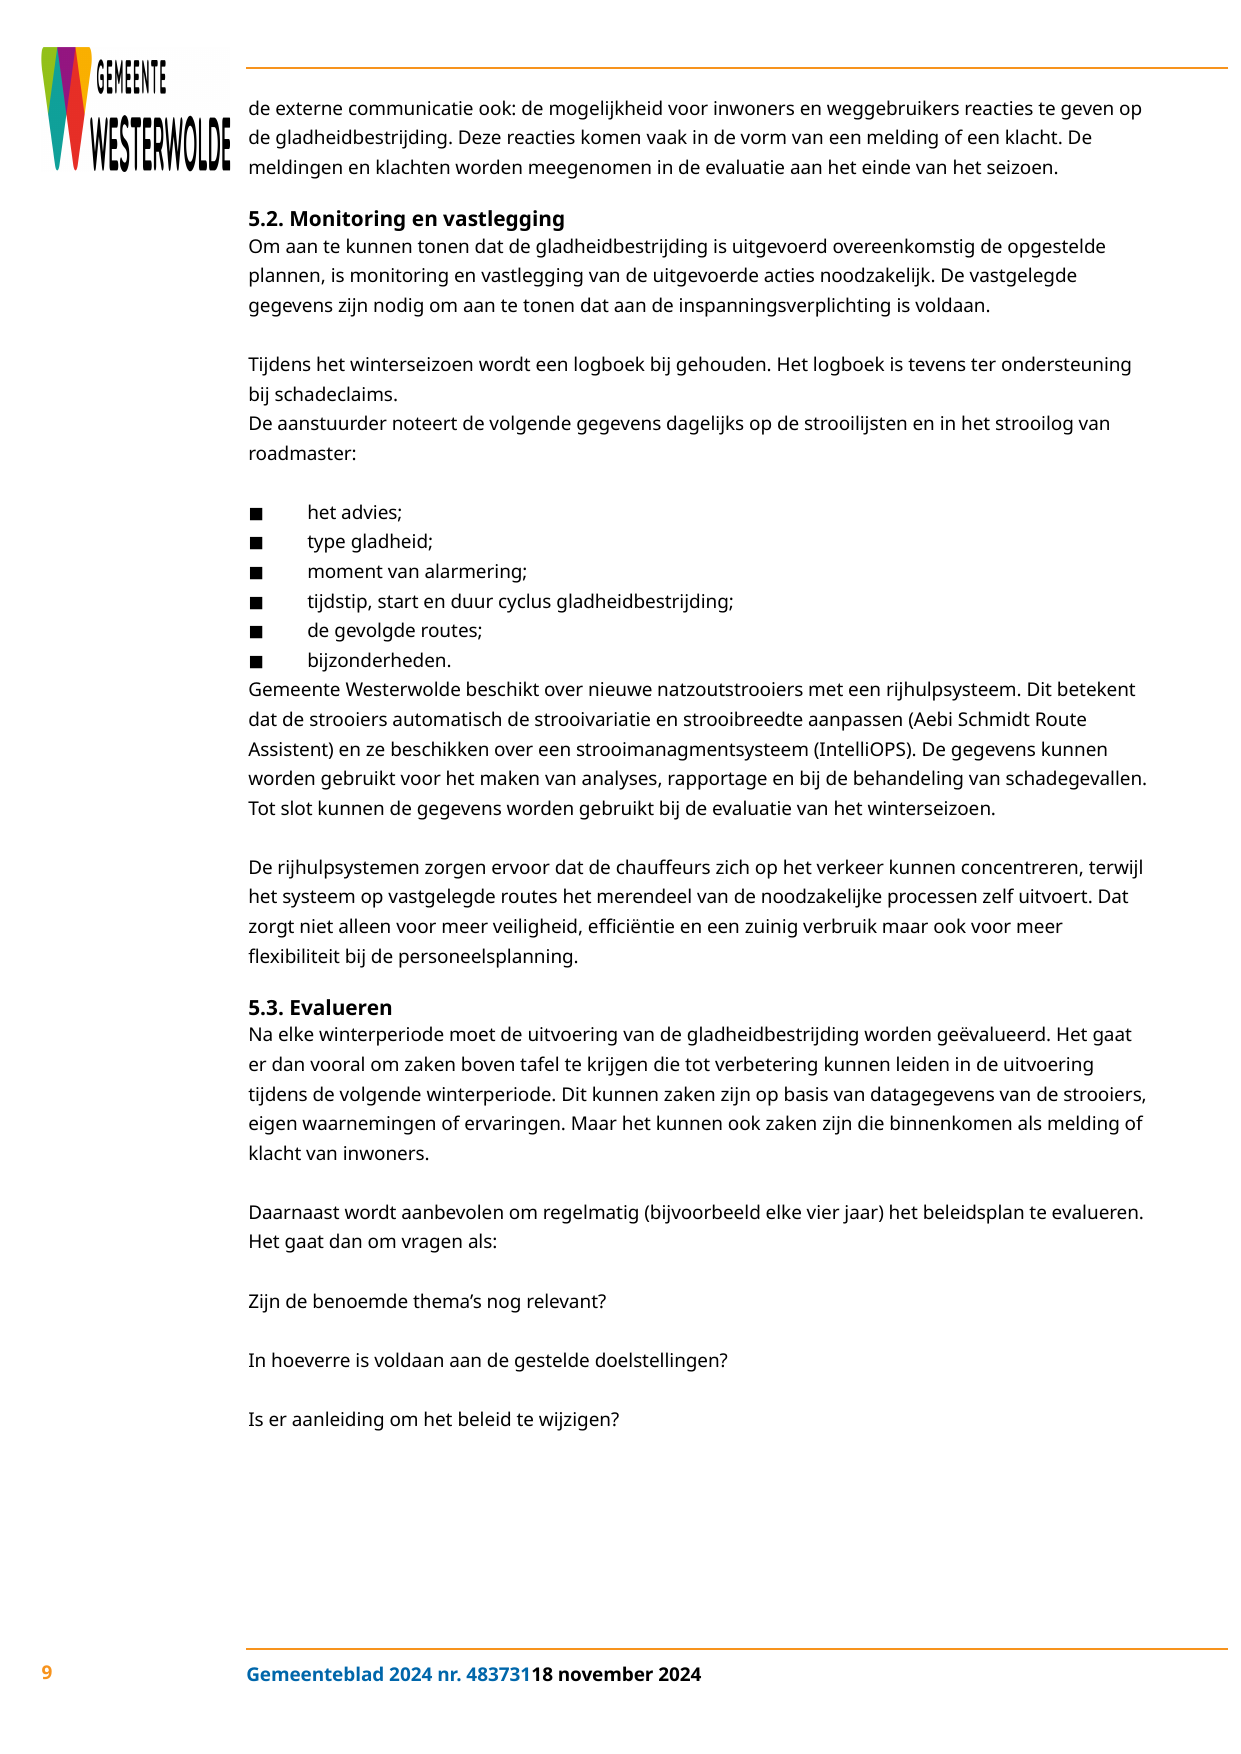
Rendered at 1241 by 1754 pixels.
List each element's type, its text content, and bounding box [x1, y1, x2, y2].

list moment van alarmering; [248, 558, 1152, 584]
text De rijhulpsystemen zorgen ervoor dat de chauffeurs zich op het verkeer kunnen concentreren, terwijl het systeem op vastgelegde routes het merendeel van de noodzakelijke processen zelf uitvoert. Dat zorgt niet alleen voor meer veiligheid, efficiëntie en een zuinig verbruik maar ook voor meer flexibiliteit bij de personeelsplanning. [248, 854, 1152, 968]
text Om aan te kunnen tonen dat de gladheidbestrijding is uitgevoerd overeenkomstig de opgestelde plannen, is monitoring en vastlegging van de uitgevoerde acties noodzakelijk. De vastgelegde gegevens zijn nodig om aan te tonen dat aan de inspanningsverplichting is voldaan. [248, 233, 1152, 318]
text In hoeverre is voldaan aan de gestelde doelstellingen? [248, 1347, 1152, 1373]
list tijdstip, start en duur cyclus gladheidbestrijding; [248, 588, 1152, 613]
text 5.3. Evalueren [248, 993, 1152, 1022]
picture [41, 47, 231, 172]
list bijzonderheden. [248, 647, 1152, 673]
text Daarnaast wordt aanbevolen om regelmatig (bijvoorbeeld elke vier jaar) het beleidsplan te evalueren. Het gaat dan om vragen als: [248, 1199, 1152, 1254]
text De aanstuurder noteert de volgende gegevens dagelijks op de strooilijsten en in het strooilog van roadmaster: [248, 410, 1152, 466]
text Zijn de benoemde thema’s nog relevant? [248, 1288, 1152, 1314]
list de gevolgde routes; [248, 617, 1152, 643]
list het advies; [248, 499, 1152, 525]
text de externe communicatie ook: de mogelijkheid voor inwoners en weggebruikers reacties te geven op de gladheidbestrijding. Deze reacties komen vaak in de vorm van een melding of een klacht. De meldingen en klachten worden meegenomen in de evaluatie aan het einde van het seizoen. [248, 95, 1152, 180]
text 5.2. Monitoring en vastlegging [248, 204, 1152, 233]
text Is er aanleiding om het beleid te wijzigen? [248, 1406, 1152, 1432]
text Tijdens het winterseizoen wordt een logboek bij gehouden. Het logboek is tevens ter ondersteuning bij schadeclaims. [248, 351, 1152, 406]
list type gladheid; [248, 529, 1152, 554]
text Gemeente Westerwolde beschikt over nieuwe natzoutstrooiers met een rijhulpsysteem. Dit betekent dat de strooiers automatisch de strooivariatie en strooibreedte aanpassen (Aebi Schmidt Route Assistent) en ze beschikken over een strooimanagmentsysteem (IntelliOPS). De gegevens kunnen worden gebruikt voor het maken van analyses, rapportage en bij de behandeling van schadegevallen. Tot slot kunnen de gegevens worden gebruikt bij de evaluatie van het winterseizoen. [248, 677, 1152, 821]
text Na elke winterperiode moet de uitvoering van de gladheidbestrijding worden geëvalueerd. Het gaat er dan vooral om zaken boven tafel te krijgen die tot verbetering kunnen leiden in de uitvoering tijdens de volgende winterperiode. Dit kunnen zaken zijn op basis van datagegevens van de strooiers, eigen waarnemingen of ervaringen. Maar het kunnen ook zaken zijn die binnenkomen als melding of klacht van inwoners. [248, 1022, 1152, 1166]
